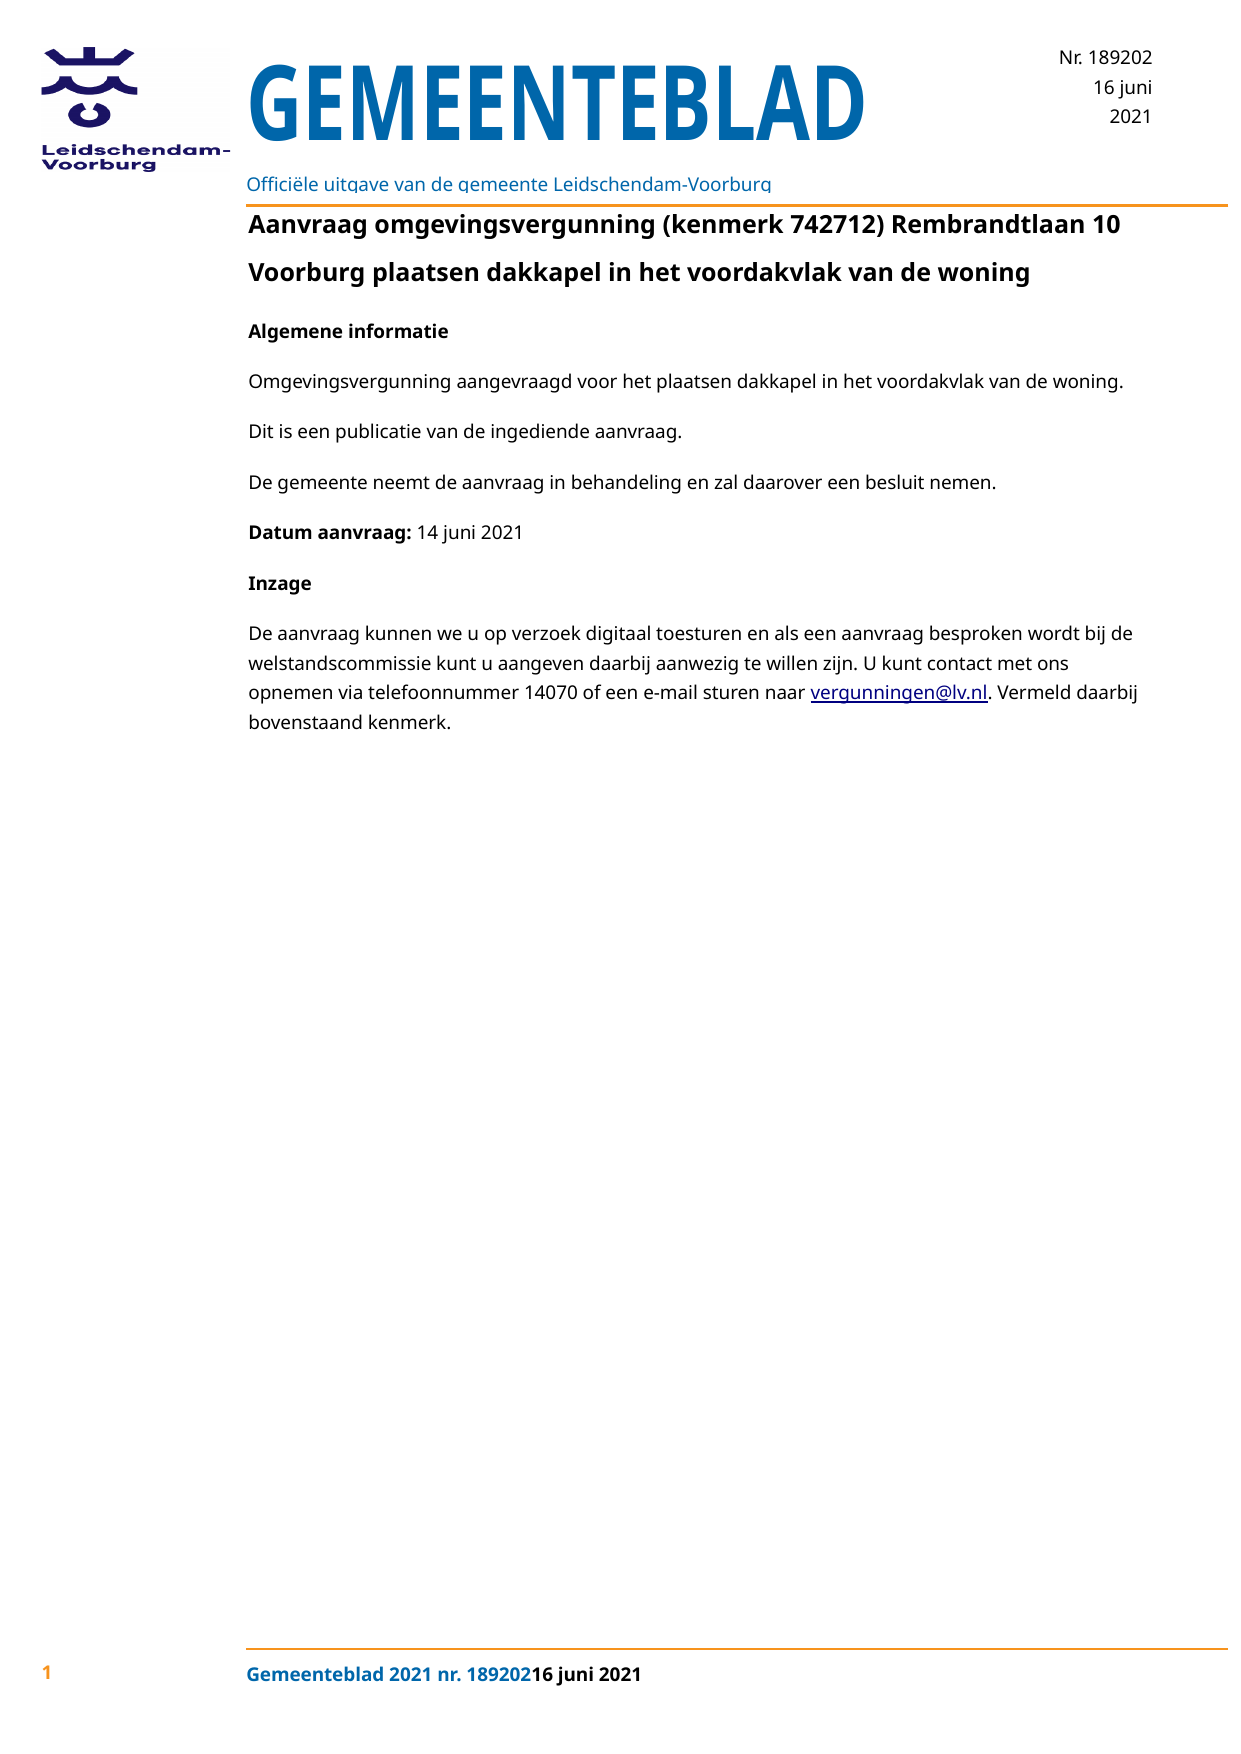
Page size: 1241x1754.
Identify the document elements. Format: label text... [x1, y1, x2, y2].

text Omgevingsvergunning aangevraagd voor het plaatsen dakkapel in het voordakvlak van de woning. [248, 368, 1152, 394]
text De gemeente neemt de aanvraag in behandeling en zal daarover een besluit nemen. [248, 469, 1152, 495]
text Inzage [248, 570, 1152, 596]
text Algemene informatie [248, 318, 1152, 344]
text Dit is een publicatie van de ingediende aanvraag. [248, 419, 1152, 444]
picture [41, 47, 231, 172]
text Aanvraag omgevingsvergunning (kenmerk 742712) Rembrandtlaan 10 Voorburg plaatsen dakkapel in het voordakvlak van de woning [248, 207, 1152, 288]
text De aanvraag kunnen we u op verzoek digitaal toesturen en als een aanvraag besproken wordt bij de welstandscommissie kunt u aangeven daarbij aanwezig te willen zijn. U kunt contact met ons opnemen via telefoonnummer 14070 of een e-mail sturen naar vergunningen@lv.nl. Vermeld daarbij bovenstaand kenmerk. [248, 620, 1152, 735]
text Datum aanvraag: 14 juni 2021 [248, 519, 1152, 545]
